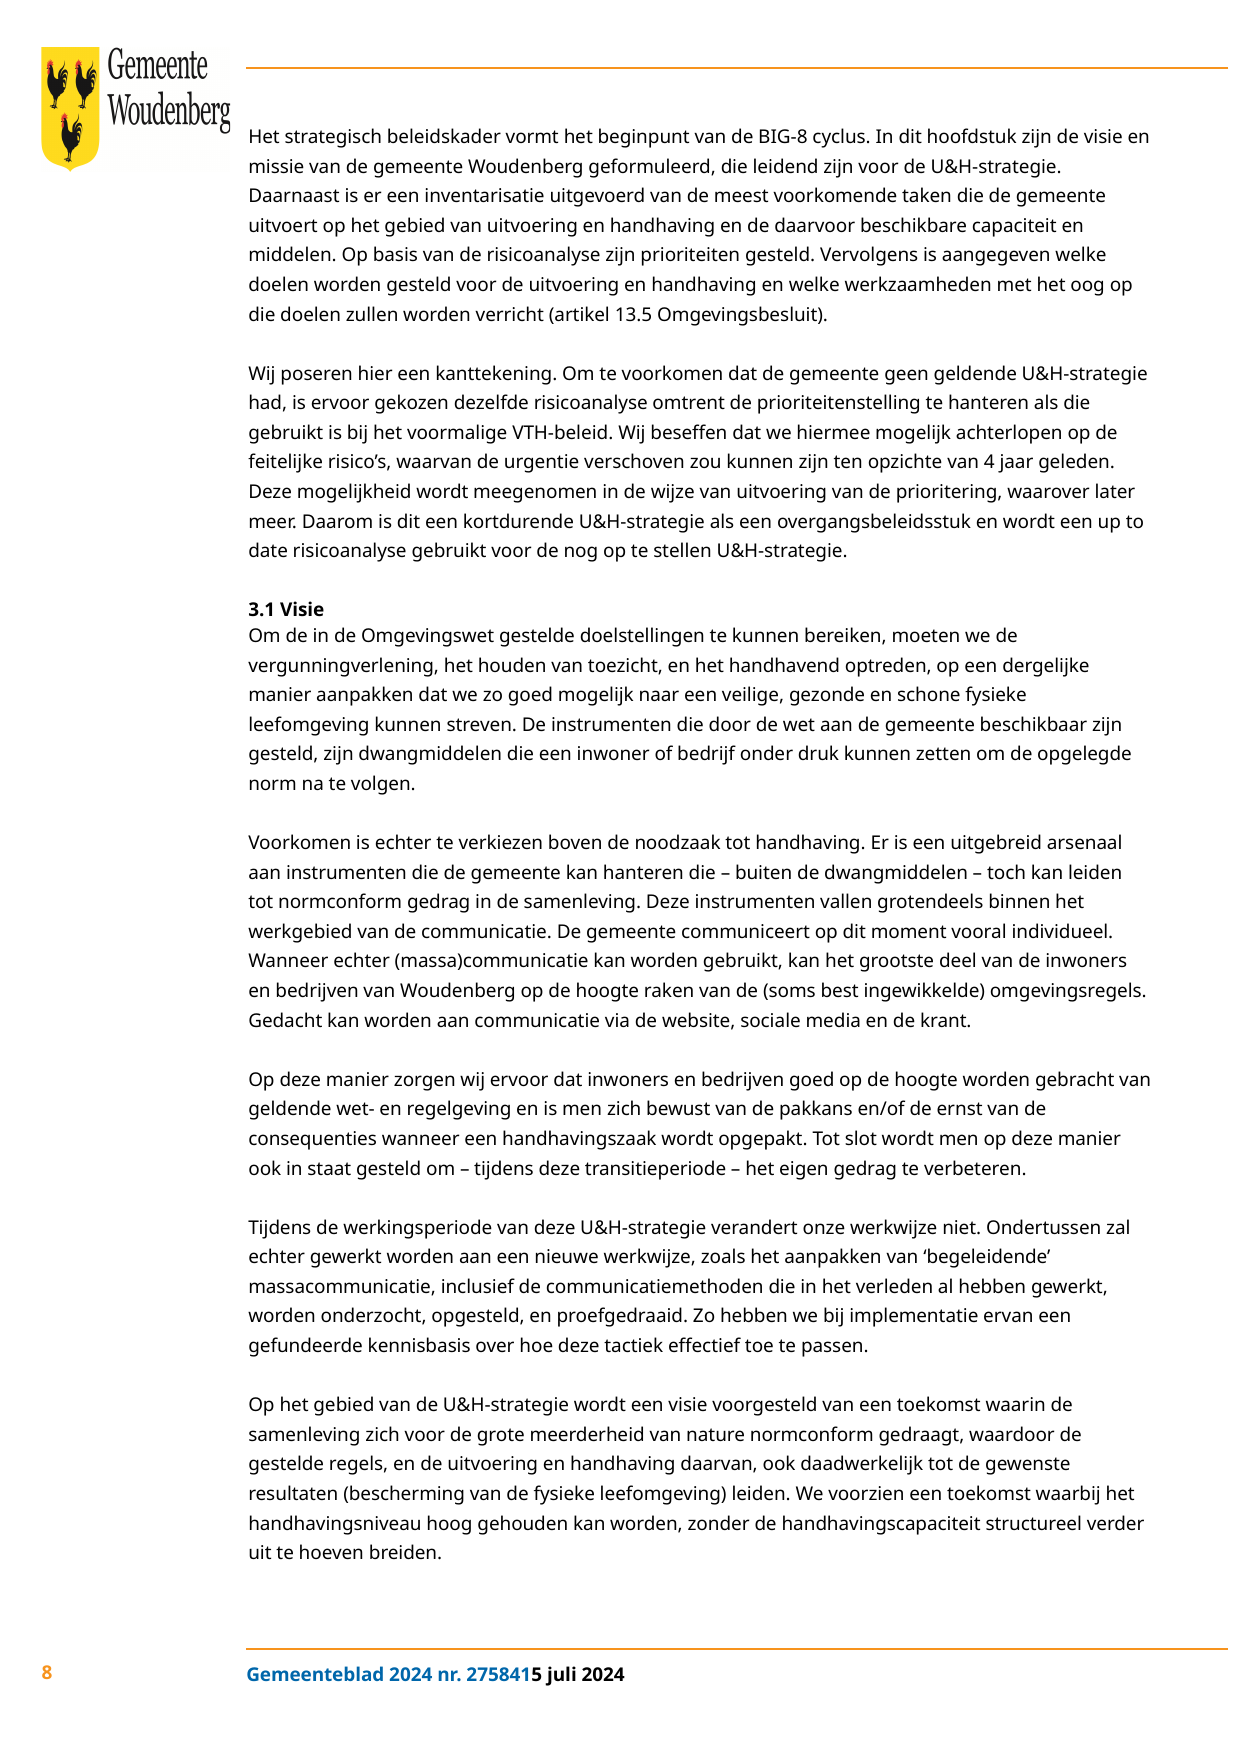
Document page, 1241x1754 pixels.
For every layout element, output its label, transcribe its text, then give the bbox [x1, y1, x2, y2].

text 3.1 Visie [248, 597, 1152, 622]
text Op het gebied van de U&H-strategie wordt een visie voorgesteld van een toekomst waarin de samenleving zich voor de grote meerderheid van nature normconform gedraagt, waardoor de gestelde regels, en de uitvoering en handhaving daarvan, ook daadwerkelijk tot de gewenste resultaten (bescherming van de fysieke leefomgeving) leiden. We voorzien een toekomst waarbij het handhavingsniveau hoog gehouden kan worden, zonder de handhavingscapaciteit structureel verder uit te hoeven breiden. [248, 1391, 1152, 1565]
text Tijdens de werkingsperiode van deze U&H-strategie verandert onze werkwijze niet. Ondertussen zal echter gewerkt worden aan een nieuwe werkwijze, zoals het aanpakken van ‘begeleidende’ massacommunicatie, inclusief de communicatiemethoden die in het verleden al hebben gewerkt, worden onderzocht, opgesteld, en proefgedraaid. Zo hebben we bij implementatie ervan een gefundeerde kennisbasis over hoe deze tactiek effectief toe te passen. [248, 1214, 1152, 1358]
text Wij poseren hier een kanttekening. Om te voorkomen dat de gemeente geen geldende U&H-strategie had, is ervoor gekozen dezelfde risicoanalyse omtrent de prioriteitenstelling te hanteren als die gebruikt is bij het voormalige VTH-beleid. Wij beseffen dat we hiermee mogelijk achterlopen op de feitelijke risico’s, waarvan de urgentie verschoven zou kunnen zijn ten opzichte van 4 jaar geleden. Deze mogelijkheid wordt meegenomen in de wijze van uitvoering van de prioritering, waarover later meer. Daarom is dit een kortdurende U&H-strategie als een overgangsbeleidsstuk en wordt een up to date risicoanalyse gebruikt voor de nog op te stellen U&H-strategie. [248, 360, 1152, 563]
text Op deze manier zorgen wij ervoor dat inwoners en bedrijven goed op de hoogte worden gebracht van geldende wet- en regelgeving en is men zich bewust van de pakkans en/of de ernst van de consequenties wanneer een handhavingszaak wordt opgepakt. Tot slot wordt men op deze manier ook in staat gesteld om – tijdens deze transitieperiode – het eigen gedrag te verbeteren. [248, 1066, 1152, 1181]
text Voorkomen is echter te verkiezen boven de noodzaak tot handhaving. Er is een uitgebreid arsenaal aan instrumenten die de gemeente kan hanteren die – buiten de dwangmiddelen – toch kan leiden tot normconform gedrag in de samenleving. Deze instrumenten vallen grotendeels binnen het werkgebied van de communicatie. De gemeente communiceert op dit moment vooral individueel. Wanneer echter (massa)communicatie kan worden gebruikt, kan het grootste deel van de inwoners en bedrijven van Woudenberg op de hoogte raken van de (soms best ingewikkelde) omgevingsregels. Gedacht kan worden aan communicatie via de website, sociale media en de krant. [248, 829, 1152, 1033]
text Het strategisch beleidskader vormt het beginpunt van de BIG-8 cyclus. In dit hoofdstuk zijn de visie en missie van de gemeente Woudenberg geformuleerd, die leidend zijn voor de U&H-strategie. Daarnaast is er een inventarisatie uitgevoerd van de meest voorkomende taken die de gemeente uitvoert op het gebied van uitvoering en handhaving en de daarvoor beschikbare capaciteit en middelen. Op basis van de risicoanalyse zijn prioriteiten gesteld. Vervolgens is aangegeven welke doelen worden gesteld voor de uitvoering en handhaving en welke werkzaamheden met het oog op die doelen zullen worden verricht (artikel 13.5 Omgevingsbesluit). [248, 123, 1152, 326]
picture [41, 47, 231, 172]
text Om de in de Omgevingswet gestelde doelstellingen te kunnen bereiken, moeten we de vergunningverlening, het houden van toezicht, en het handhavend optreden, op een dergelijke manier aanpakken dat we zo goed mogelijk naar een veilige, gezonde en schone fysieke leefomgeving kunnen streven. De instrumenten die door de wet aan de gemeente beschikbaar zijn gesteld, zijn dwangmiddelen die een inwoner of bedrijf onder druk kunnen zetten om de opgelegde norm na te volgen. [248, 622, 1152, 796]
